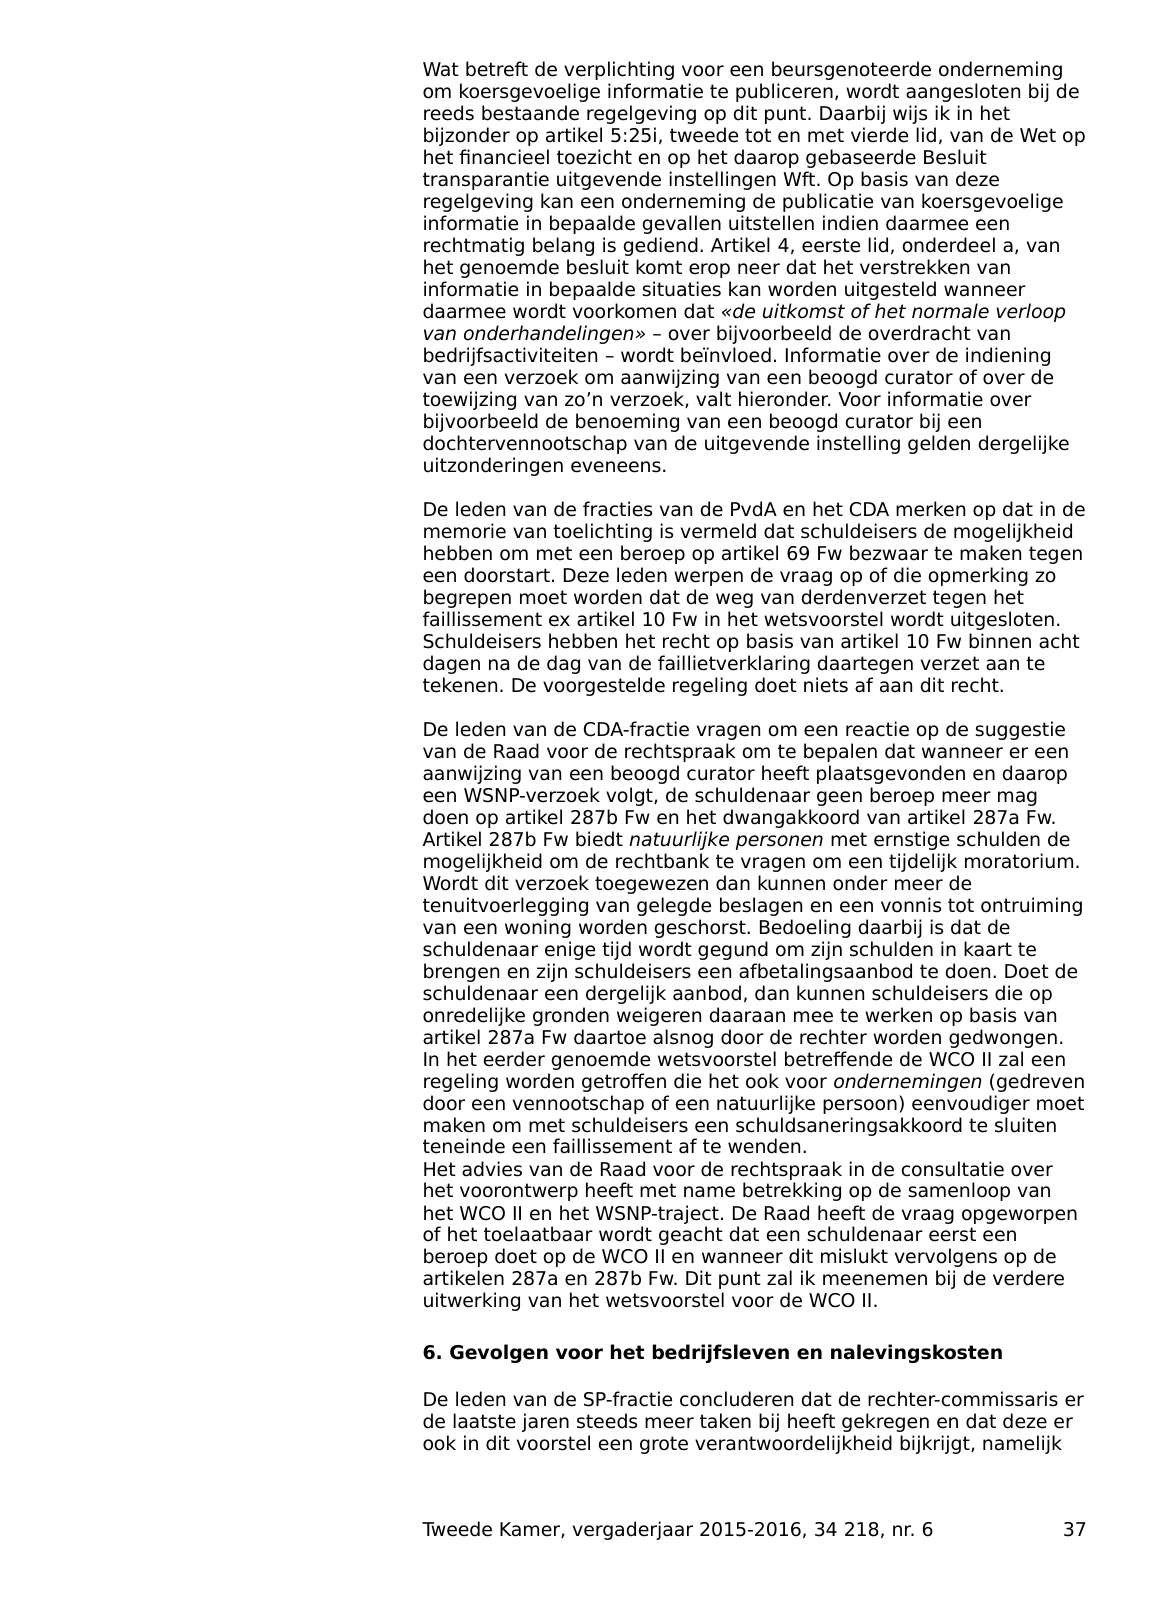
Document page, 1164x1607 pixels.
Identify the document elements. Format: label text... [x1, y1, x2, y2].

text Artikel 287b Fw biedt natuurlijke personen met ernstige schulden de mogelijkheid om de rechtbank te vragen om een tijdelijk moratorium. Wordt dit verzoek toegewezen dan kunnen onder meer de tenuitvoerlegging van gelegde beslagen en een vonnis tot ontruiming van een woning worden geschorst. Bedoeling daarbij is dat de schuldenaar enige tijd wordt gegund om zijn schulden in kaart te brengen en zijn schuldeisers een afbetalingsaanbod te doen. Doet de schuldenaar een dergelijk aanbod, dan kunnen schuldeisers die op onredelijke gronden weigeren daaraan mee te werken op basis van artikel 287a Fw daartoe alsnog door de rechter worden gedwongen. In het eerder genoemde wetsvoorstel betreffende de WCO II zal een regeling worden getroffen die het ook voor ondernemingen (gedreven door een vennootschap of een natuurlijke persoon) eenvoudiger moet maken om met schuldeisers een schuldsaneringsakkoord te sluiten teneinde een faillissement af te wenden. [422, 829, 1087, 1158]
subtitle 6. Gevolgen voor het bedrijfsleven en nalevingskosten [422, 1342, 1087, 1364]
text Wat betreft de verplichting voor een beursgenoteerde onderneming om koersgevoelige informatie te publiceren, wordt aangesloten bij de reeds bestaande regelgeving op dit punt. Daarbij wijs ik in het bijzonder op artikel 5:25i, tweede tot en met vierde lid, van de Wet op het financieel toezicht en op het daarop gebaseerde Besluit transparantie uitgevende instellingen Wft. Op basis van deze regelgeving kan een onderneming de publicatie van koersgevoelige informatie in bepaalde gevallen uitstellen indien daarmee een rechtmatig belang is gediend. Artikel 4, eerste lid, onderdeel a, van het genoemde besluit komt erop neer dat het verstrekken van informatie in bepaalde situaties kan worden uitgesteld wanneer daarmee wordt voorkomen dat «de uitkomst of het normale verloop van onderhandelingen» – over bijvoorbeeld de overdracht van bedrijfsactiviteiten – wordt beïnvloed. Informatie over de indiening van een verzoek om aanwijzing van een beoogd curator of over de toewijzing van zo’n verzoek, valt hieronder. Voor informatie over bijvoorbeeld de benoeming van een beoogd curator bij een dochtervennootschap van de uitgevende instelling gelden dergelijke uitzonderingen eveneens. [422, 59, 1087, 477]
text De leden van de CDA-fractie vragen om een reactie op de suggestie van de Raad voor de rechtspraak om te bepalen dat wanneer er een aanwijzing van een beoogd curator heeft plaatsgevonden en daarop een WSNP-verzoek volgt, de schuldenaar geen beroep meer mag doen op artikel 287b Fw en het dwangakkoord van artikel 287a Fw. [422, 719, 1087, 829]
text Het advies van de Raad voor de rechtspraak in de consultatie over het voorontwerp heeft met name betrekking op de samenloop van het WCO II en het WSNP-traject. De Raad heeft de vraag opgeworpen of het toelaatbaar wordt geacht dat een schuldenaar eerst een beroep doet op de WCO II en wanneer dit mislukt vervolgens op de artikelen 287a en 287b Fw. Dit punt zal ik meenemen bij de verdere uitwerking van het wetsvoorstel voor de WCO II. [422, 1158, 1087, 1312]
text Schuldeisers hebben het recht op basis van artikel 10 Fw binnen acht dagen na de dag van de faillietverklaring daartegen verzet aan te tekenen. De voorgestelde regeling doet niets af aan dit recht. [422, 631, 1087, 697]
text De leden van de SP-fractie concluderen dat de rechter-commissaris er de laatste jaren steeds meer taken bij heeft gekregen en dat deze er ook in dit voorstel een grote verantwoordelijkheid bijkrijgt, namelijk [422, 1389, 1087, 1455]
text De leden van de fracties van de PvdA en het CDA merken op dat in de memorie van toelichting is vermeld dat schuldeisers de mogelijkheid hebben om met een beroep op artikel 69 Fw bezwaar te maken tegen een doorstart. Deze leden werpen de vraag op of die opmerking zo begrepen moet worden dat de weg van derdenverzet tegen het faillissement ex artikel 10 Fw in het wetsvoorstel wordt uitgesloten. [422, 499, 1087, 631]
